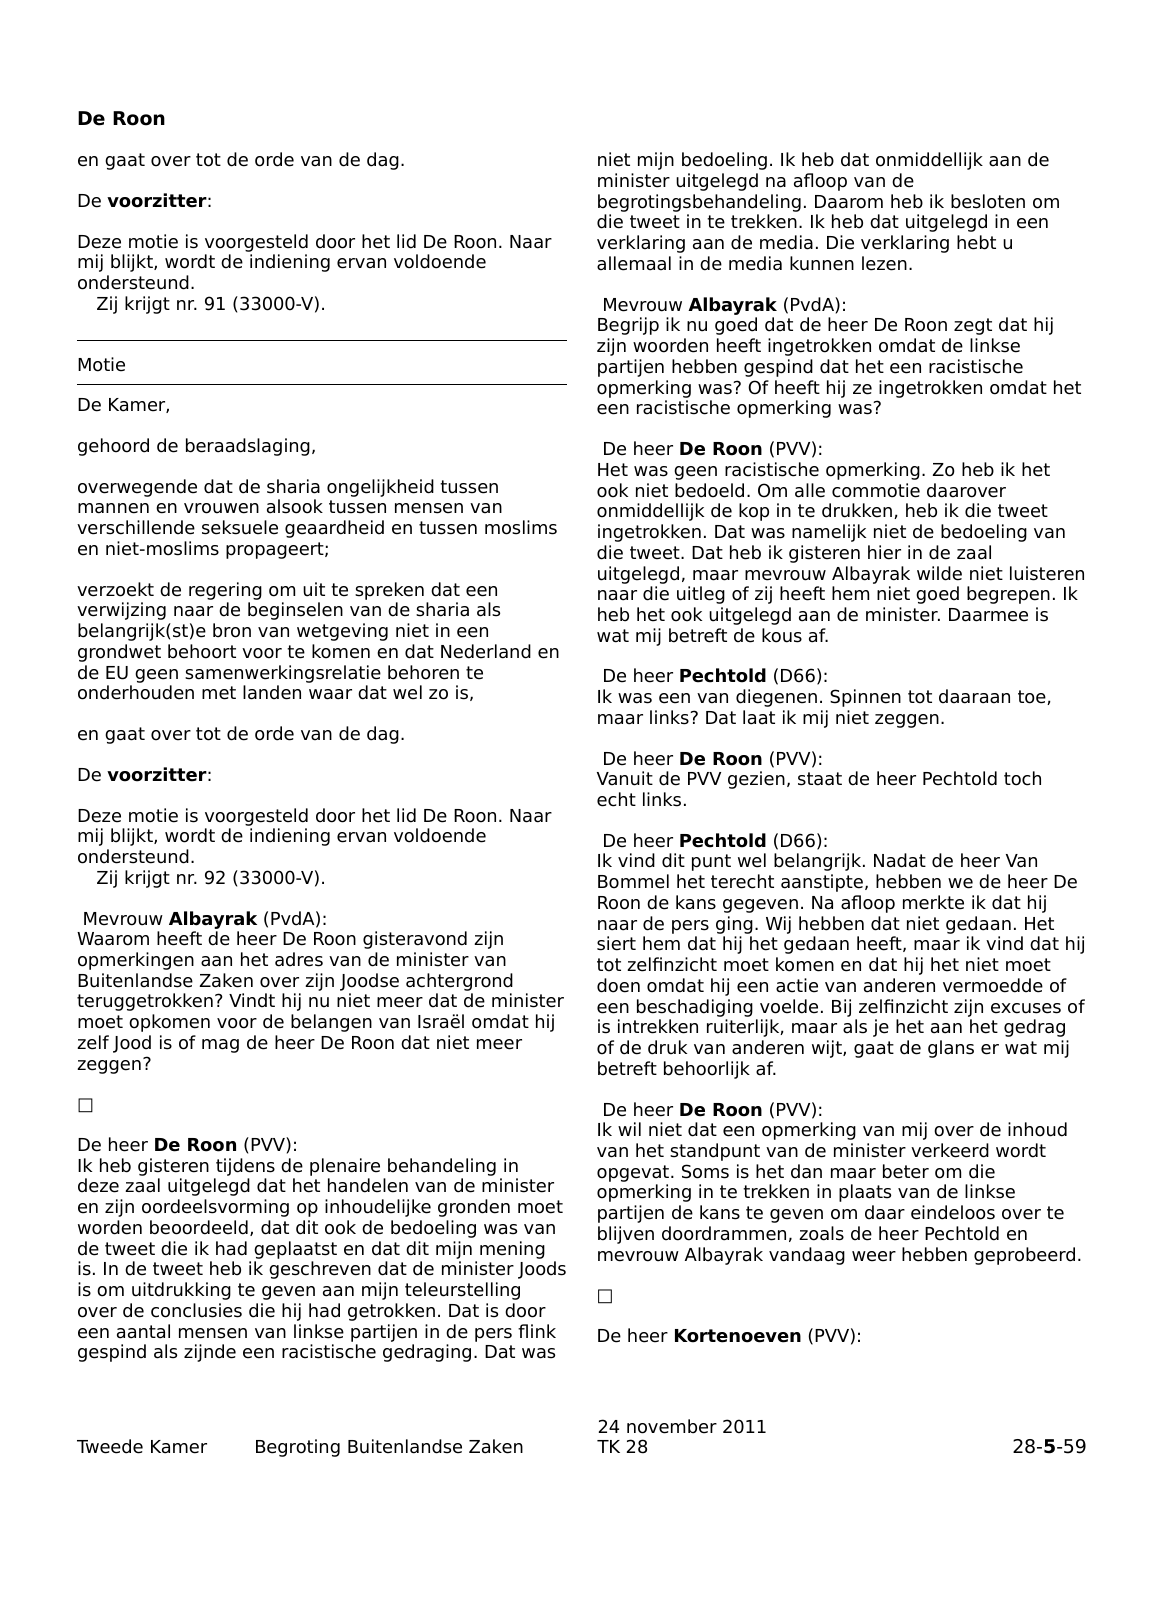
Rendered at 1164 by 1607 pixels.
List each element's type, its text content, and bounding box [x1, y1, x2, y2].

text Waarom heeft de heer De Roon gisteravond zijn opmerkingen aan het adres van de minister van Buitenlandse Zaken over zijn Joodse achtergrond teruggetrokken? Vindt hij nu niet meer dat de minister moet opkomen voor de belangen van Israël omdat hij zelf Jood is of mag de heer De Roon dat niet meer zeggen? [77, 929, 567, 1074]
text Ik vind dit punt wel belangrijk. Nadat de heer Van Bommel het terecht aanstipte, hebben we de heer De Roon de kans gegeven. Na afloop merkte ik dat hij naar de pers ging. Wij hebben dat niet gedaan. Het siert hem dat hij het gedaan heeft, maar ik vind dat hij tot zelfinzicht moet komen en dat hij het niet moet doen omdat hij een actie van anderen vermoedde of een beschadiging voelde. Bij zelfinzicht zijn excuses of is intrekken ruiterlijk, maar als je het aan het gedrag of de druk van anderen wijt, gaat de glans er wat mij betreft behoorlijk af. [596, 851, 1087, 1079]
text en gaat over tot de orde van de dag. [77, 724, 567, 745]
text Ik heb gisteren tijdens de plenaire behandeling in deze zaal uitgelegd dat het handelen van de minister en zijn oordeelsvorming op inhoudelijke gronden moet worden beoordeeld, dat dit ook de bedoeling was van de tweet die ik had geplaatst en dat dit mijn mening is. In de tweet heb ik geschreven dat de minister Joods is om uitdrukking te geven aan mijn teleurstelling over de conclusies die hij had getrokken. Dat is door een aantal mensen van linkse partijen in de pers flink gespind als zijnde een racistische gedraging. Dat was [77, 1156, 567, 1363]
text Mevrouw Albayrak (PvdA): [77, 908, 567, 929]
text □ [77, 1094, 567, 1115]
text Motie [77, 354, 567, 375]
text De heer Pechtold (D66): [596, 666, 1087, 687]
text Begrijp ik nu goed dat de heer De Roon zegt dat hij zijn woorden heeft ingetrokken omdat de linkse partijen hebben gespind dat het een racistische opmerking was? Of heeft hij ze ingetrokken omdat het een racistische opmerking was? [596, 315, 1087, 419]
text De voorzitter: [77, 765, 567, 785]
text De heer Kortenoeven (PVV): [596, 1326, 1087, 1347]
text en gaat over tot de orde van de dag. [77, 150, 567, 171]
text □ [596, 1285, 1087, 1306]
text De heer De Roon (PVV): [596, 748, 1087, 769]
text Ik was een van diegenen. Spinnen tot daaraan toe, maar links? Dat laat ik mij niet zeggen. [596, 687, 1087, 728]
text Het was geen racistische opmerking. Zo heb ik het ook niet bedoeld. Om alle commotie daarover onmiddellijk de kop in te drukken, heb ik die tweet ingetrokken. Dat was namelijk niet de bedoeling van die tweet. Dat heb ik gisteren hier in de zaal uitgelegd, maar mevrouw Albayrak wilde niet luisteren naar die uitleg of zij heeft hem niet goed begrepen. Ik heb het ook uitgelegd aan de minister. Daarmee is wat mij betreft de kous af. [596, 460, 1087, 646]
text Deze motie is voorgesteld door het lid De Roon. Naar mij blijkt, wordt de indiening ervan voldoende ondersteund. [77, 805, 567, 868]
text Deze motie is voorgesteld door het lid De Roon. Naar mij blijkt, wordt de indiening ervan voldoende ondersteund. [77, 232, 567, 294]
text De heer De Roon (PVV): [596, 1099, 1087, 1120]
text De heer Pechtold (D66): [596, 831, 1087, 851]
text Zij krijgt nr. 91 (33000-V). [77, 294, 567, 314]
text De Kamer, [77, 395, 567, 416]
text verzoekt de regering om uit te spreken dat een verwijzing naar de beginselen van de sharia als belangrijk(st)e bron van wetgeving niet in een grondwet behoort voor te komen en dat Nederland en de EU geen samenwerkingsrelatie behoren te onderhouden met landen waar dat wel zo is, [77, 579, 567, 704]
text gehoord de beraadslaging, [77, 436, 567, 457]
text niet mijn bedoeling. Ik heb dat onmiddellijk aan de minister uitgelegd na afloop van de begrotingsbehandeling. Daarom heb ik besloten om die tweet in te trekken. Ik heb dat uitgelegd in een verklaring aan de media. Die verklaring hebt u allemaal in de media kunnen lezen. [596, 150, 1087, 274]
text Zij krijgt nr. 92 (33000-V). [77, 868, 567, 888]
text Vanuit de PVV gezien, staat de heer Pechtold toch echt links. [596, 769, 1087, 811]
text Ik wil niet dat een opmerking van mij over de inhoud van het standpunt van de minister verkeerd wordt opgevat. Soms is het dan maar beter om die opmerking in te trekken in plaats van de linkse partijen de kans te geven om daar eindeloos over te blijven doordrammen, zoals de heer Pechtold en mevrouw Albayrak vandaag weer hebben geprobeerd. [596, 1120, 1087, 1265]
text overwegende dat de sharia ongelijkheid tussen mannen en vrouwen alsook tussen mensen van verschillende seksuele geaardheid en tussen moslims en niet-moslims propageert; [77, 477, 567, 559]
text De heer De Roon (PVV): [596, 439, 1087, 460]
text De voorzitter: [77, 191, 567, 212]
text Mevrouw Albayrak (PvdA): [596, 294, 1087, 315]
text De heer De Roon (PVV): [77, 1135, 567, 1156]
